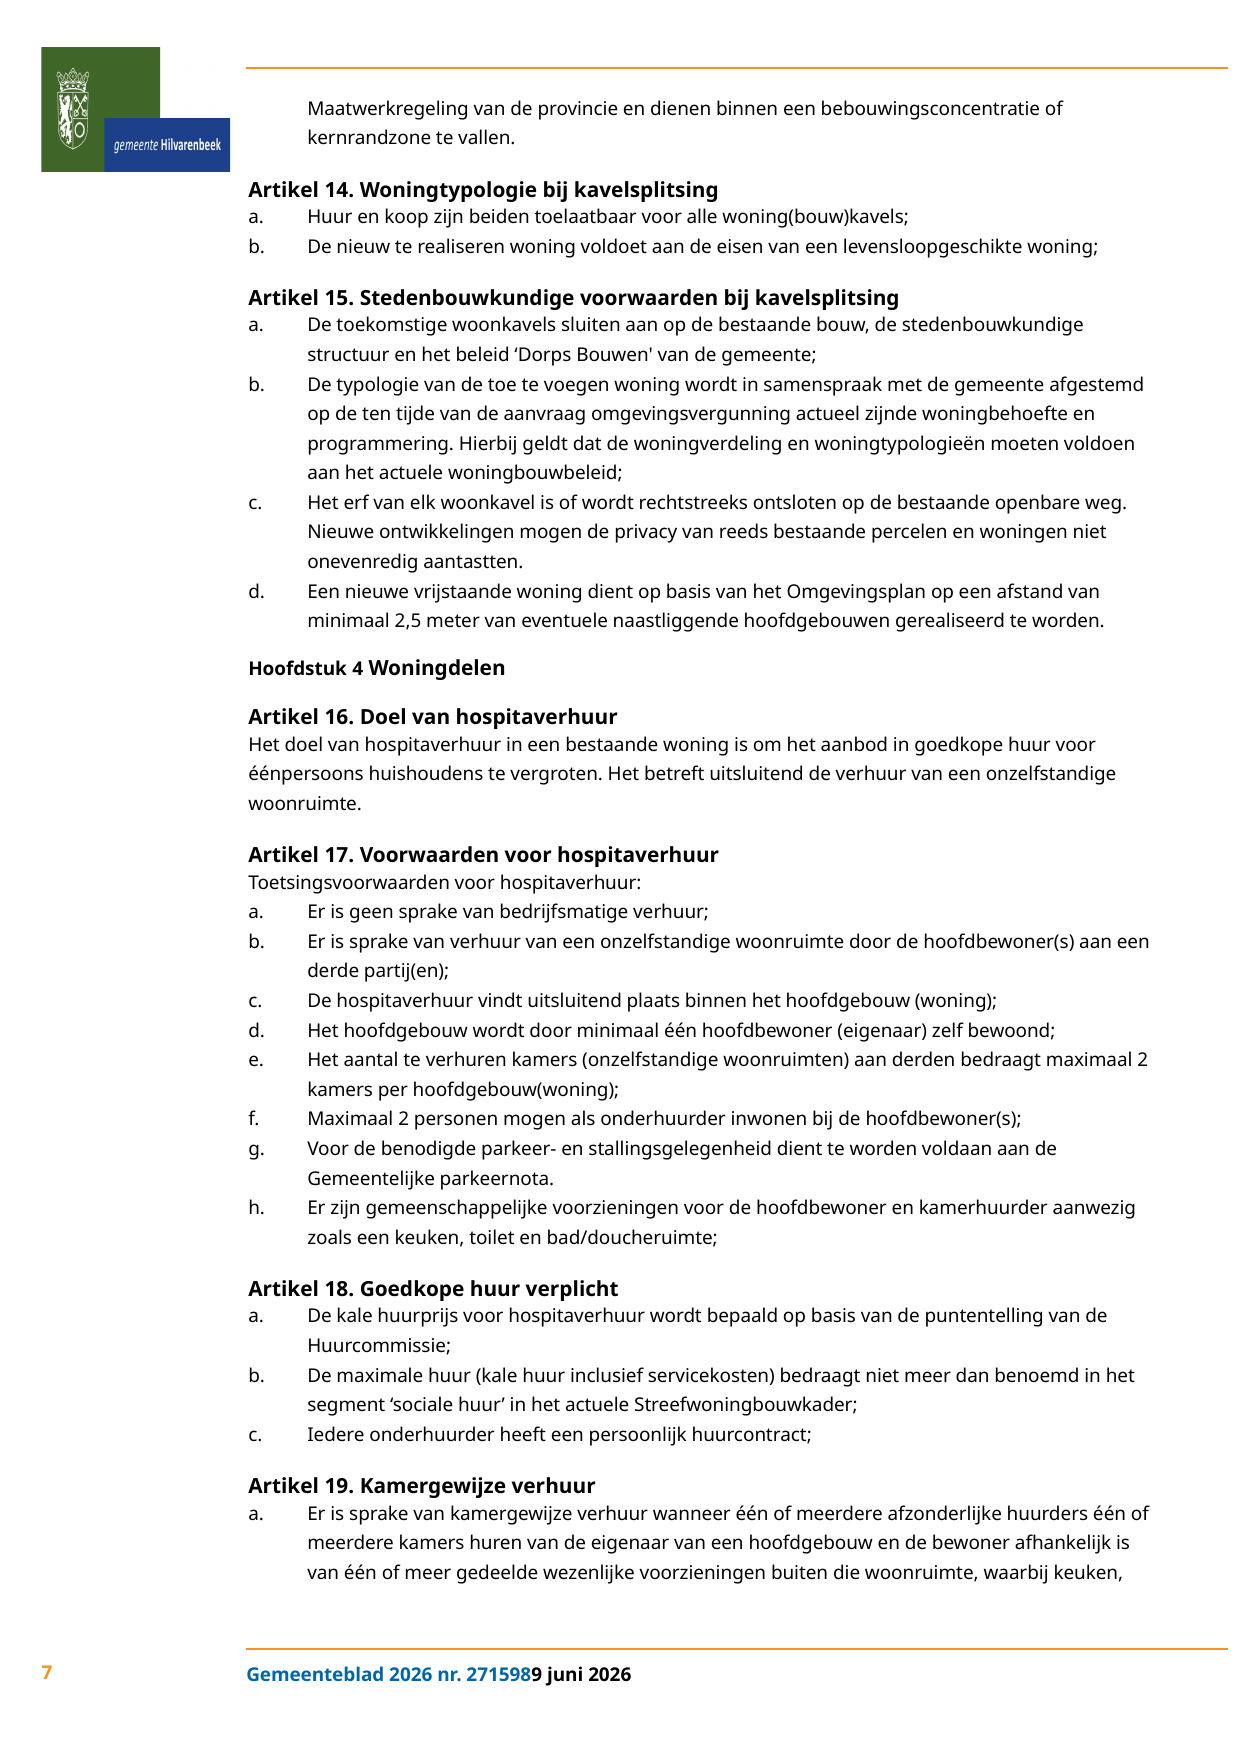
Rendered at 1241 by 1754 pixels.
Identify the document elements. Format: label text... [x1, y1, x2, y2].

text Artikel 14. Woningtypologie bij kavelsplitsing [248, 175, 1152, 203]
text Artikel 19. Kamergewijze verhuur [248, 1471, 1152, 1500]
list Maatwerkregeling van de provincie en dienen binnen een bebouwingsconcentratie of kernrandzone te vallen. [248, 95, 1152, 150]
list De hospitaverhuur vindt uitsluitend plaats binnen het hoofdgebouw (woning); [248, 987, 1152, 1013]
list Huur en koop zijn beiden toelaatbaar voor alle woning(bouw)kavels; [248, 203, 1152, 229]
list Het hoofdgebouw wordt door minimaal één hoofdbewoner (eigenaar) zelf bewoond; [248, 1017, 1152, 1042]
list Er zijn gemeenschappelijke voorzieningen voor de hoofdbewoner en kamerhuurder aanwezig zoals een keuken, toilet en bad/doucheruimte; [248, 1194, 1152, 1249]
list De kale huurprijs voor hospitaverhuur wordt bepaald op basis van de puntentelling van de Huurcommissie; [248, 1303, 1152, 1358]
list Iedere onderhuurder heeft een persoonlijk huurcontract; [248, 1421, 1152, 1447]
text Artikel 18. Goedkope huur verplicht [248, 1274, 1152, 1303]
list Er is sprake van kamergewijze verhuur wanneer één of meerdere afzonderlijke huurders één of meerdere kamers huren van de eigenaar van een hoofdgebouw en de bewoner afhankelijk is van één of meer gedeelde wezenlijke voorzieningen buiten die woonruimte, waarbij keuken, [248, 1500, 1152, 1585]
list Er is geen sprake van bedrijfsmatige verhuur; [248, 898, 1152, 924]
list De nieuw te realiseren woning voldoet aan de eisen van een levensloopgeschikte woning; [248, 233, 1152, 258]
list De toekomstige woonkavels sluiten aan op de bestaande bouw, de stedenbouwkundige structuur en het beleid ‘Dorps Bouwen' van de gemeente; [248, 312, 1152, 367]
text Artikel 17. Voorwaarden voor hospitaverhuur [248, 840, 1152, 869]
text Toetsingsvoorwaarden voor hospitaverhuur: [248, 869, 1152, 894]
picture [41, 47, 231, 172]
text Het doel van hospitaverhuur in een bestaande woning is om het aanbod in goedkope huur voor éénpersoons huishoudens te vergroten. Het betreft uitsluitend de verhuur van een onzelfstandige woonruimte. [248, 731, 1152, 816]
list Een nieuwe vrijstaande woning dient op basis van het Omgevingsplan op een afstand van minimaal 2,5 meter van eventuele naastliggende hoofdgebouwen gerealiseerd te worden. [248, 578, 1152, 633]
list De maximale huur (kale huur inclusief servicekosten) bedraagt niet meer dan benoemd in het segment ‘sociale huur’ in het actuele Streefwoningbouwkader; [248, 1362, 1152, 1417]
list Maximaal 2 personen mogen als onderhuurder inwonen bij de hoofdbewoner(s); [248, 1106, 1152, 1131]
text Artikel 15. Stedenbouwkundige voorwaarden bij kavelsplitsing [248, 283, 1152, 312]
list Er is sprake van verhuur van een onzelfstandige woonruimte door de hoofdbewoner(s) aan een derde partij(en); [248, 928, 1152, 983]
list Het aantal te verhuren kamers (onzelfstandige woonruimten) aan derden bedraagt maximaal 2 kamers per hoofdgebouw(woning); [248, 1046, 1152, 1102]
list De typologie van de toe te voegen woning wordt in samenspraak met de gemeente afgestemd op de ten tijde van de aanvraag omgevingsvergunning actueel zijnde woningbehoefte en programmering. Hierbij geldt dat de woningverdeling en woningtypologieën moeten voldoen aan het actuele woningbouwbeleid; [248, 371, 1152, 485]
list Voor de benodigde parkeer- en stallingsgelegenheid dient te worden voldaan aan de Gemeentelijke parkeernota. [248, 1135, 1152, 1190]
text Hoofdstuk 4 Woningdelen [248, 653, 1152, 682]
list Het erf van elk woonkavel is of wordt rechtstreeks ontsloten op de bestaande openbare weg. Nieuwe ontwikkelingen mogen de privacy van reeds bestaande percelen en woningen niet onevenredig aantastten. [248, 489, 1152, 574]
text Artikel 16. Doel van hospitaverhuur [248, 702, 1152, 731]
